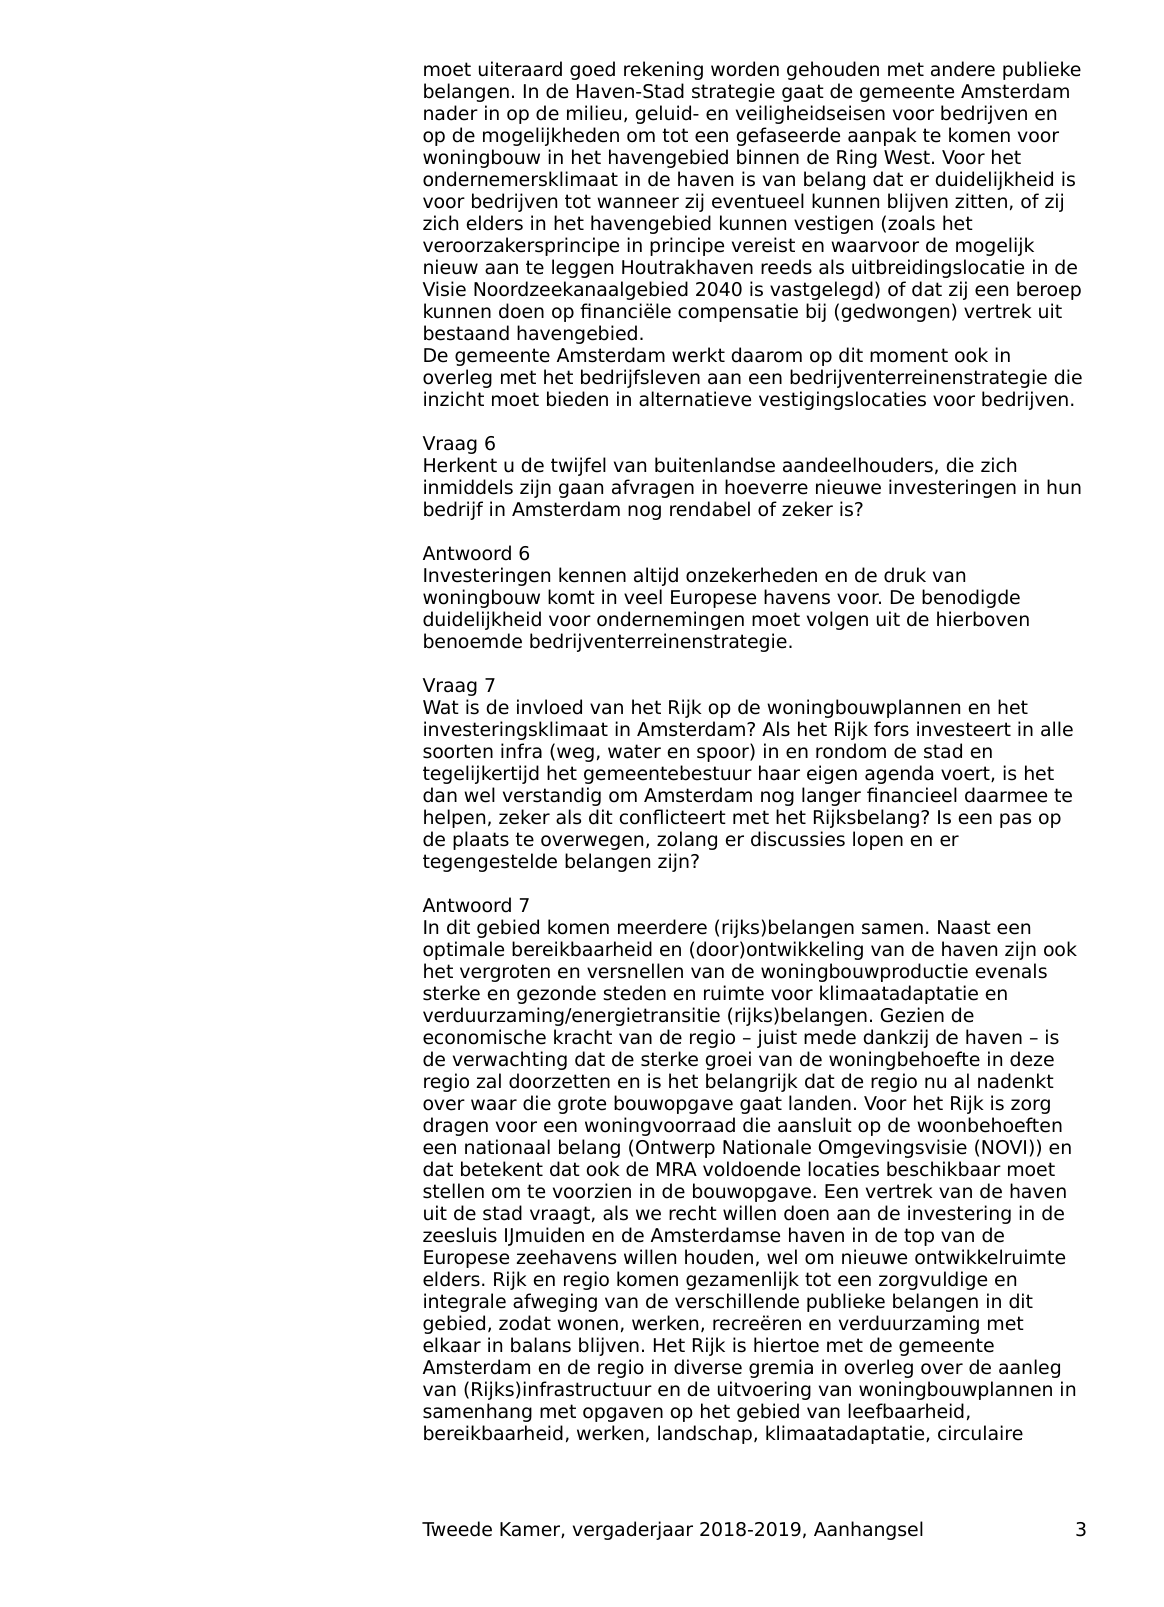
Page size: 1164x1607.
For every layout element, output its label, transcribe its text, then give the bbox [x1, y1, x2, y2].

text Herkent u de twijfel van buitenlandse aandeelhouders, die zich inmiddels zijn gaan afvragen in hoeverre nieuwe investeringen in hun bedrijf in Amsterdam nog rendabel of zeker is? [422, 455, 1087, 521]
text Antwoord 6 [422, 543, 1087, 565]
text Investeringen kennen altijd onzekerheden en de druk van woningbouw komt in veel Europese havens voor. De benodigde duidelijkheid voor ondernemingen moet volgen uit de hierboven benoemde bedrijventerreinenstrategie. [422, 565, 1087, 653]
text Antwoord 7 [422, 895, 1087, 917]
text moet uiteraard goed rekening worden gehouden met andere publieke belangen. In de Haven-Stad strategie gaat de gemeente Amsterdam nader in op de milieu, geluid- en veiligheidseisen voor bedrijven en op de mogelijkheden om tot een gefaseerde aanpak te komen voor woningbouw in het havengebied binnen de Ring West. Voor het ondernemersklimaat in de haven is van belang dat er duidelijkheid is voor bedrijven tot wanneer zij eventueel kunnen blijven zitten, of zij zich elders in het havengebied kunnen vestigen (zoals het veroorzakersprincipe in principe vereist en waarvoor de mogelijk nieuw aan te leggen Houtrakhaven reeds als uitbreidingslocatie in de Visie Noordzeekanaalgebied 2040 is vastgelegd) of dat zij een beroep kunnen doen op financiële compensatie bij (gedwongen) vertrek uit bestaand havengebied. [422, 59, 1087, 345]
text Vraag 7 [422, 675, 1087, 697]
text In dit gebied komen meerdere (rijks)belangen samen. Naast een optimale bereikbaarheid en (door)ontwikkeling van de haven zijn ook het vergroten en versnellen van de woningbouwproductie evenals sterke en gezonde steden en ruimte voor klimaatadaptatie en verduurzaming/energietransitie (rijks)belangen. Gezien de economische kracht van de regio – juist mede dankzij de haven – is de verwachting dat de sterke groei van de woningbehoefte in deze regio zal doorzetten en is het belangrijk dat de regio nu al nadenkt over waar die grote bouwopgave gaat landen. Voor het Rijk is zorg dragen voor een woningvoorraad die aansluit op de woonbehoeften een nationaal belang (Ontwerp Nationale Omgevingsvisie (NOVI)) en dat betekent dat ook de MRA voldoende locaties beschikbaar moet stellen om te voorzien in de bouwopgave. Een vertrek van de haven uit de stad vraagt, als we recht willen doen aan de investering in de zeesluis IJmuiden en de Amsterdamse haven in de top van de Europese zeehavens willen houden, wel om nieuwe ontwikkelruimte elders. Rijk en regio komen gezamenlijk tot een zorgvuldige en integrale afweging van de verschillende publieke belangen in dit gebied, zodat wonen, werken, recreëren en verduurzaming met elkaar in balans blijven. Het Rijk is hiertoe met de gemeente Amsterdam en de regio in diverse gremia in overleg over de aanleg van (Rijks)infrastructuur en de uitvoering van woningbouwplannen in samenhang met opgaven op het gebied van leefbaarheid, bereikbaarheid, werken, landschap, klimaatadaptatie, circulaire [422, 917, 1087, 1444]
text Vraag 6 [422, 433, 1087, 455]
text De gemeente Amsterdam werkt daarom op dit moment ook in overleg met het bedrijfsleven aan een bedrijventerreinenstrategie die inzicht moet bieden in alternatieve vestigingslocaties voor bedrijven. [422, 345, 1087, 411]
text Wat is de invloed van het Rijk op de woningbouwplannen en het investeringsklimaat in Amsterdam? Als het Rijk fors investeert in alle soorten infra (weg, water en spoor) in en rondom de stad en tegelijkertijd het gemeentebestuur haar eigen agenda voert, is het dan wel verstandig om Amsterdam nog langer financieel daarmee te helpen, zeker als dit conflicteert met het Rijksbelang? Is een pas op de plaats te overwegen, zolang er discussies lopen en er tegengestelde belangen zijn? [422, 697, 1087, 873]
